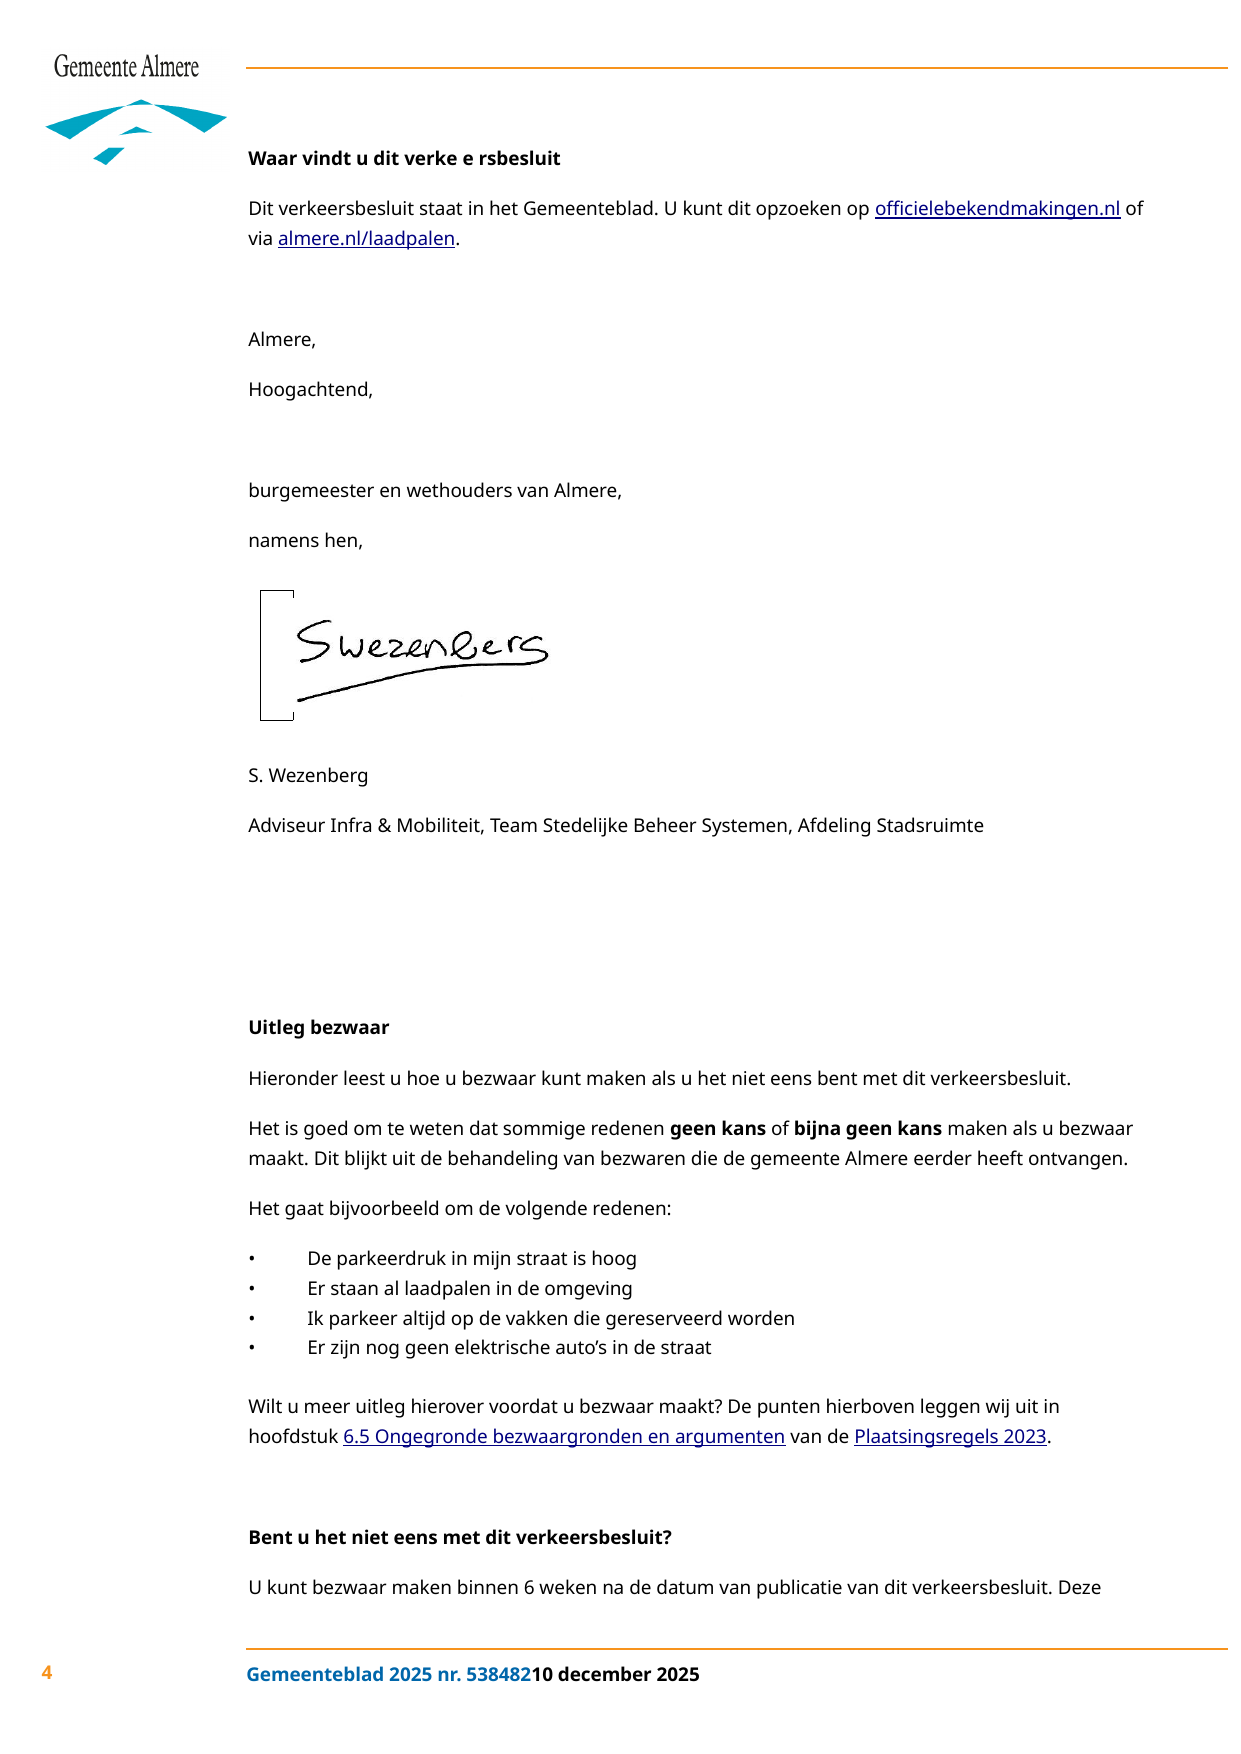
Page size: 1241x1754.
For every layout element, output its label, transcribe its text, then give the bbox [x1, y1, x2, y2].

picture [268, 598, 576, 712]
text Hoogachtend, [248, 376, 1152, 402]
text S. Wezenberg [248, 762, 1152, 788]
text Adviseur Infra & Mobiliteit, Team Stedelijke Beheer Systemen, Afdeling Stadsruimte [248, 813, 1152, 838]
list Er staan al laadpalen in de omgeving [248, 1275, 1152, 1301]
list Er zijn nog geen elektrische auto’s in de straat [248, 1334, 1152, 1360]
text Uitleg bezwaar [248, 1014, 1152, 1040]
text U kunt bezwaar maken binnen 6 weken na de datum van publicatie van dit verkeersbesluit. Deze [248, 1574, 1152, 1600]
text Het is goed om te weten dat sommige redenen geen kans of bijna geen kans maken als u bezwaar maakt. Dit blijkt uit de behandeling van bezwaren die de gemeente Almere eerder heeft ontvangen. [248, 1115, 1152, 1171]
text Dit verkeersbesluit staat in het Gemeenteblad. U kunt dit opzoeken op officielebekendmakingen.nl of via almere.nl/laadpalen. [248, 196, 1152, 251]
text Almere, [248, 326, 1152, 352]
text Wilt u meer uitleg hierover voordat u bezwaar maakt? De punten hierboven leggen wij uit in hoofdstuk 6.5 Ongegronde bezwaargronden en argumenten van de Plaatsingsregels 2023. [248, 1393, 1152, 1449]
text Bent u het niet eens met dit verkeersbesluit? [248, 1524, 1152, 1550]
text namens hen, [248, 528, 1152, 553]
text Hieronder leest u hoe u bezwaar kunt maken als u het niet eens bent met dit verkeersbesluit. [248, 1065, 1152, 1091]
text Waar vindt u dit verke e rsbesluit [248, 145, 1152, 171]
text Het gaat bijvoorbeeld om de volgende redenen: [248, 1195, 1152, 1221]
text burgemeester en wethouders van Almere, [248, 477, 1152, 503]
list De parkeerdruk in mijn straat is hoog [248, 1246, 1152, 1271]
picture [41, 47, 231, 172]
list Ik parkeer altijd op de vakken die gereserveerd worden [248, 1305, 1152, 1331]
